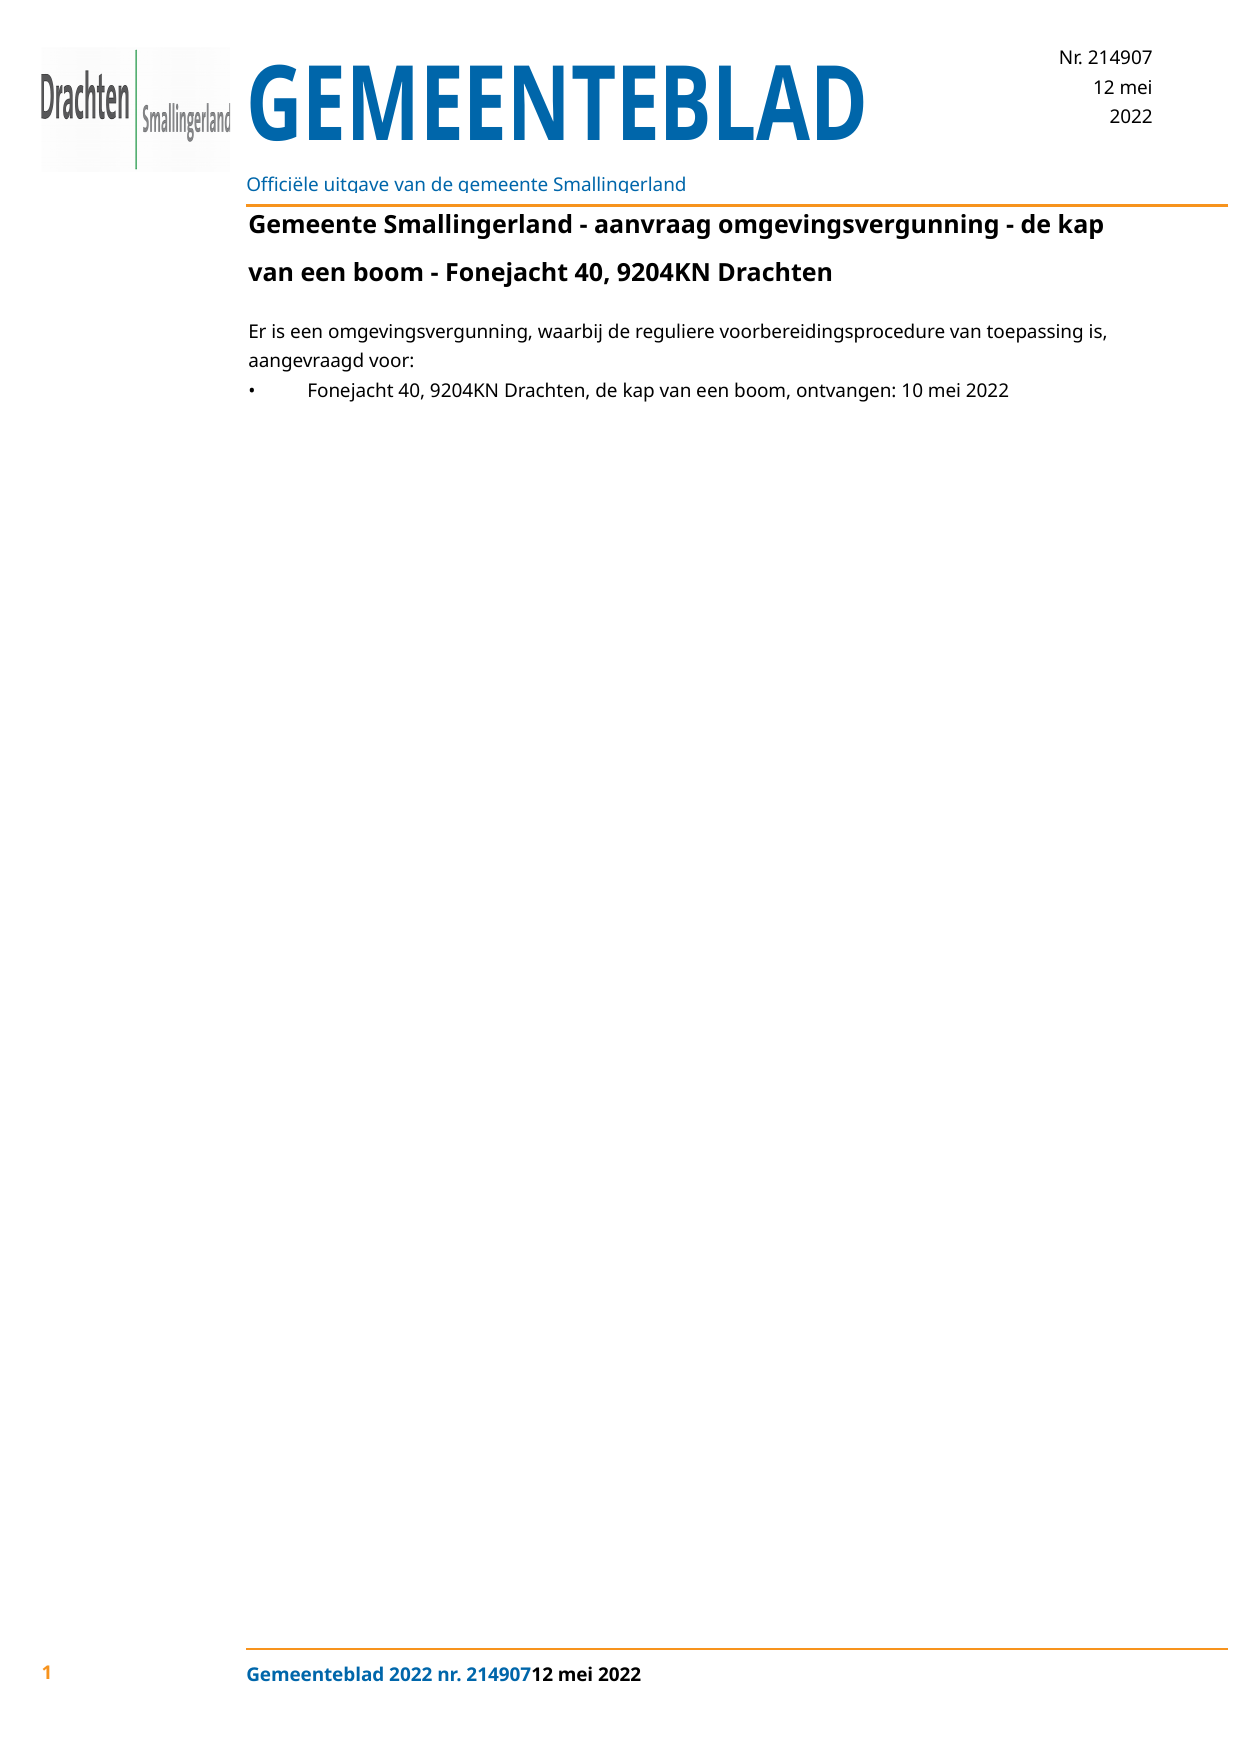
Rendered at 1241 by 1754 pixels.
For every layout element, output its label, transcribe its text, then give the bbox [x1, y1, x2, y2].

text Gemeente Smallingerland - aanvraag omgevingsvergunning - de kap van een boom - Fonejacht 40, 9204KN Drachten [248, 207, 1152, 288]
picture [41, 47, 231, 172]
list Fonejacht 40, 9204KN Drachten, de kap van een boom, ontvangen: 10 mei 2022 [248, 377, 1152, 403]
text Er is een omgevingsvergunning, waarbij de reguliere voorbereidingsprocedure van toepassing is, aangevraagd voor: [248, 318, 1152, 373]
